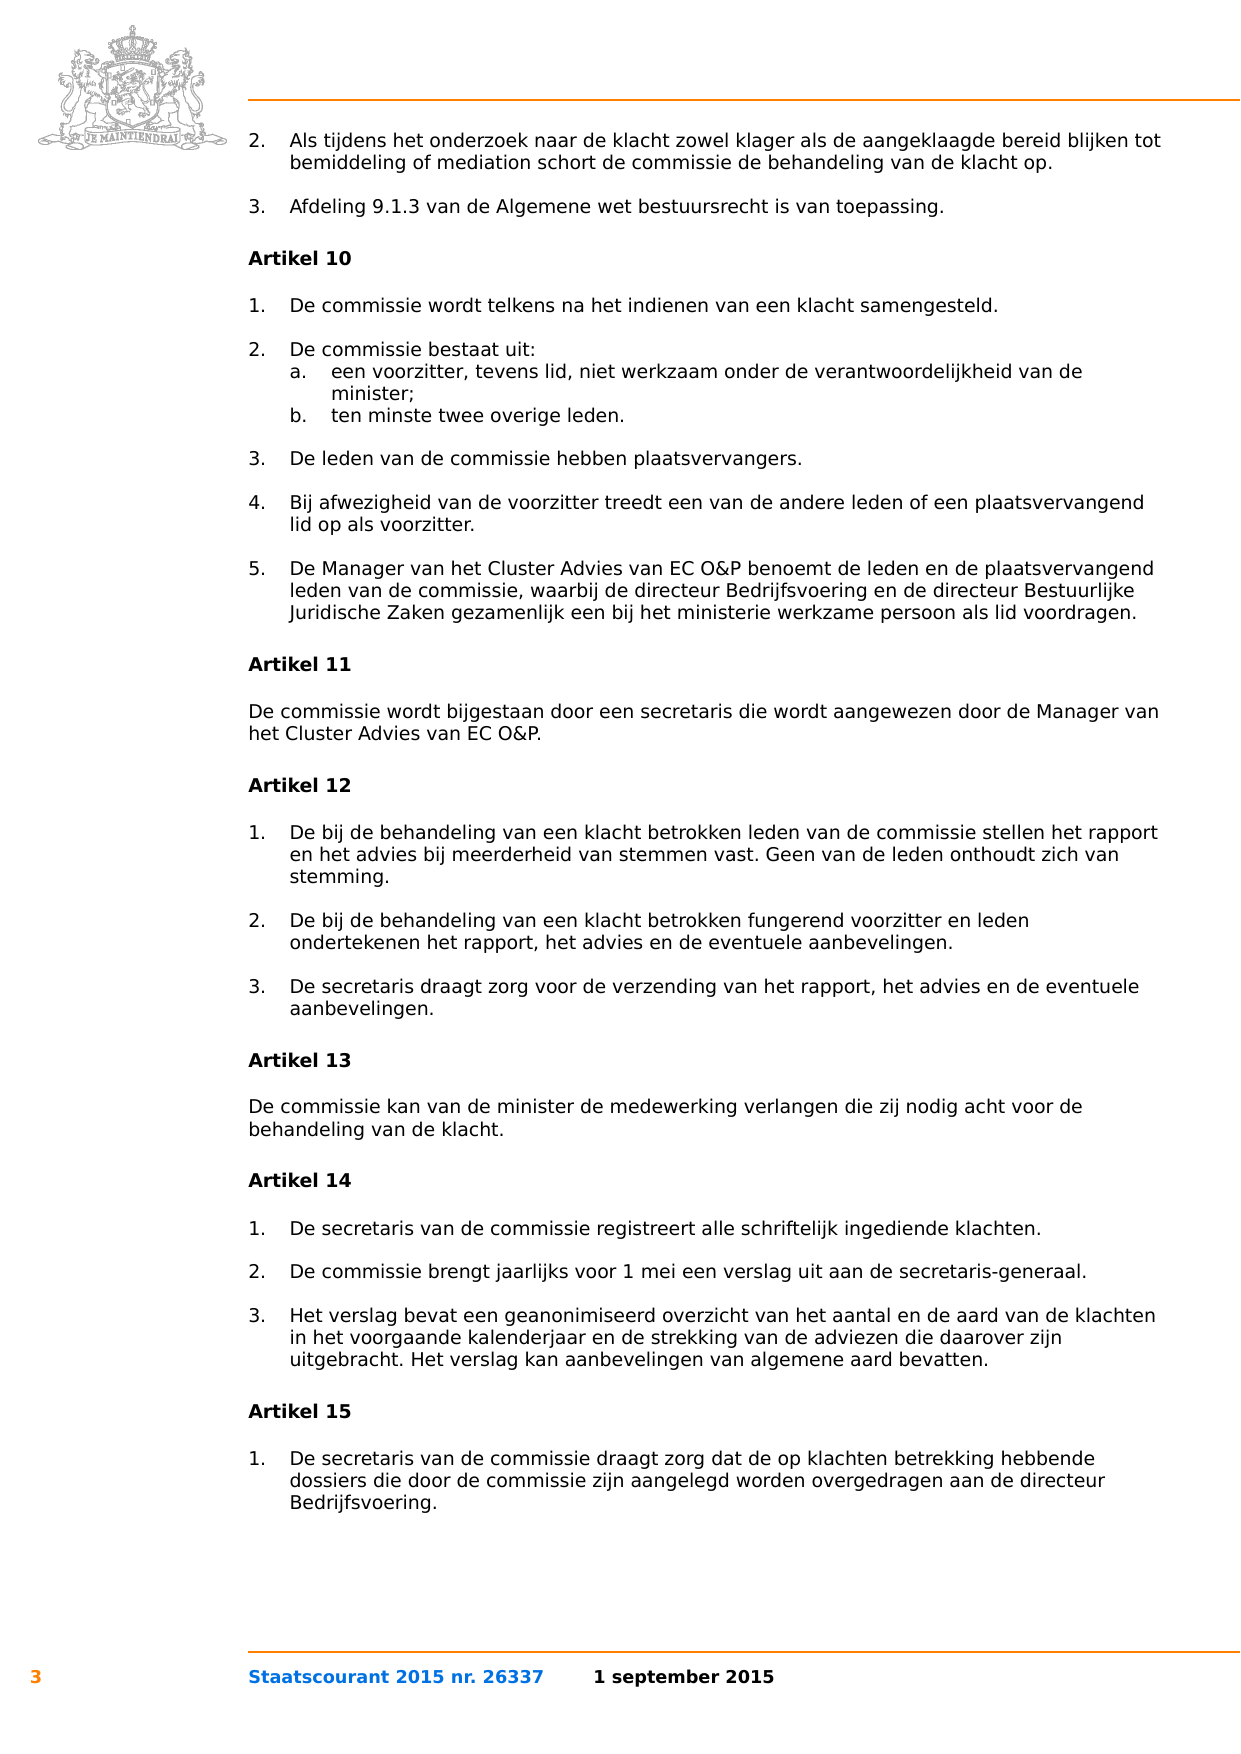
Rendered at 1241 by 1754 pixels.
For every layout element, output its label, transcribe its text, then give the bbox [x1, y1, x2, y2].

subtitle Artikel 12 [248, 775, 1163, 797]
text 1. De secretaris van de commissie registreert alle schriftelijk ingediende klachten. [248, 1217, 1163, 1239]
text 1. De bij de behandeling van een klacht betrokken leden van de commissie stellen het rapport en het advies bij meerderheid van stemmen vast. Geen van de leden onthoudt zich van stemming. [248, 822, 1163, 888]
text 2. De commissie bestaat uit: [248, 338, 1163, 361]
text 5. De Manager van het Cluster Advies van EC O&P benoemt de leden en de plaatsvervangend leden van de commissie, waarbij de directeur Bedrijfsvoering en de directeur Bestuurlijke Juridische Zaken gezamenlijk een bij het ministerie werkzame persoon als lid voordragen. [248, 558, 1163, 624]
text b. ten minste twee overige leden. [289, 404, 1163, 426]
text 2. De commissie brengt jaarlijks voor 1 mei een verslag uit aan de secretaris-generaal. [248, 1261, 1163, 1283]
text 1. De commissie wordt telkens na het indienen van een klacht samengesteld. [248, 295, 1163, 317]
text 3. De secretaris draagt zorg voor de verzending van het rapport, het advies en de eventuele aanbevelingen. [248, 976, 1163, 1019]
picture [38, 25, 227, 150]
text 3. Afdeling 9.1.3 van de Algemene wet bestuursrecht is van toepassing. [248, 196, 1163, 218]
subtitle Artikel 15 [248, 1401, 1163, 1423]
text 2. Als tijdens het onderzoek naar de klacht zowel klager als de aangeklaagde bereid blijken tot bemiddeling of mediation schort de commissie de behandeling van de klacht op. [248, 130, 1163, 174]
text a. een voorzitter, tevens lid, niet werkzaam onder de verantwoordelijkheid van de minister; [289, 361, 1163, 404]
subtitle Artikel 10 [248, 248, 1163, 270]
text 3. Het verslag bevat een geanonimiseerd overzicht van het aantal en de aard van de klachten in het voorgaande kalenderjaar en de strekking van de adviezen die daarover zijn uitgebracht. Het verslag kan aanbevelingen van algemene aard bevatten. [248, 1305, 1163, 1371]
subtitle Artikel 13 [248, 1049, 1163, 1071]
text De commissie kan van de minister de medewerking verlangen die zij nodig acht voor de behandeling van de klacht. [248, 1096, 1163, 1140]
text 3. De leden van de commissie hebben plaatsvervangers. [248, 448, 1163, 470]
subtitle Artikel 11 [248, 654, 1163, 676]
text 4. Bij afwezigheid van de voorzitter treedt een van de andere leden of een plaatsvervangend lid op als voorzitter. [248, 492, 1163, 536]
subtitle Artikel 14 [248, 1170, 1163, 1192]
text 2. De bij de behandeling van een klacht betrokken fungerend voorzitter en leden ondertekenen het rapport, het advies en de eventuele aanbevelingen. [248, 910, 1163, 954]
text De commissie wordt bijgestaan door een secretaris die wordt aangewezen door de Manager van het Cluster Advies van EC O&P. [248, 701, 1163, 745]
text 1. De secretaris van de commissie draagt zorg dat de op klachten betrekking hebbende dossiers die door de commissie zijn aangelegd worden overgedragen aan de directeur Bedrijfsvoering. [248, 1448, 1163, 1514]
